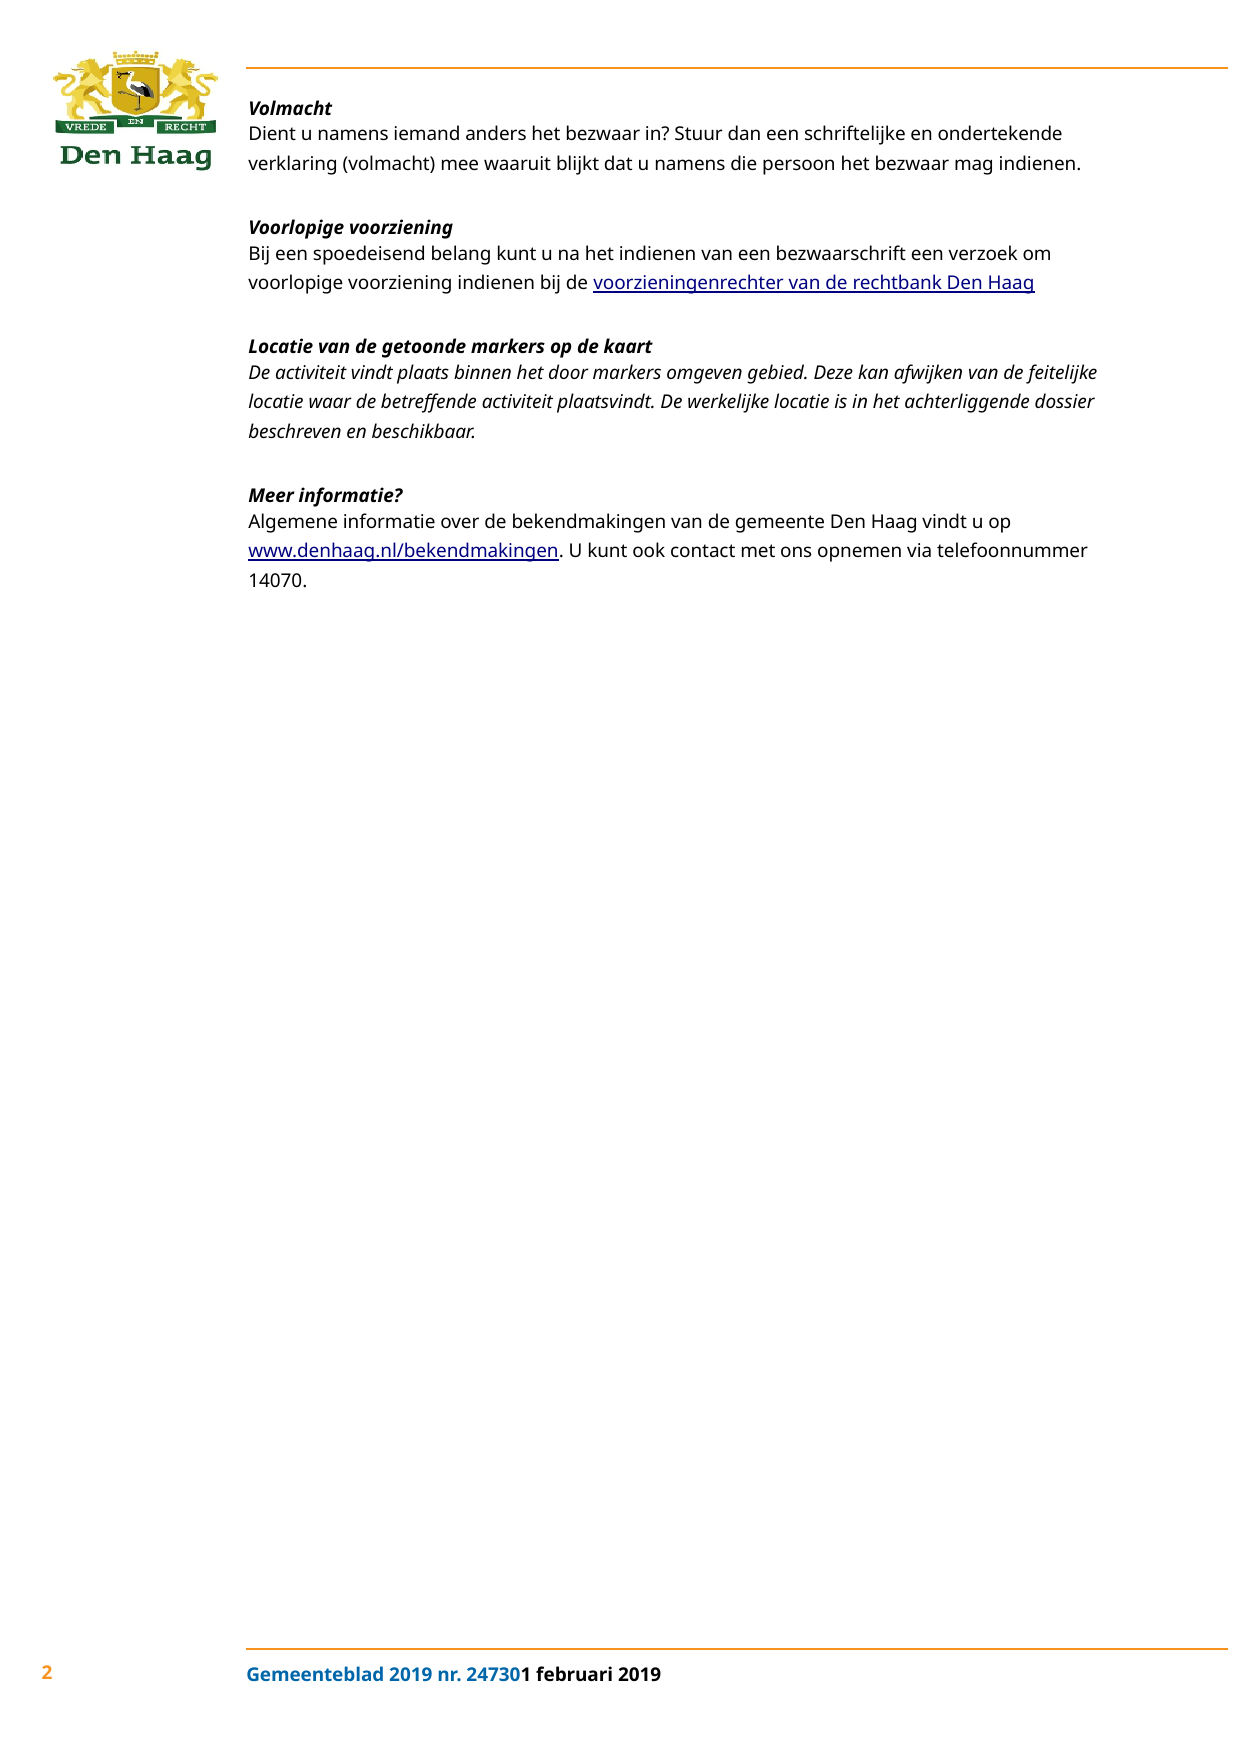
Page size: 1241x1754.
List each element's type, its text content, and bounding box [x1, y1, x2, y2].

text Volmacht [248, 95, 1152, 121]
text Dient u namens iemand anders het bezwaar in? Stuur dan een schriftelijke en ondertekende verklaring (volmacht) mee waaruit blijkt dat u namens die persoon het bezwaar mag indienen. [248, 121, 1152, 176]
text Meer informatie? [248, 482, 1152, 508]
text Voorlopige voorziening [248, 214, 1152, 240]
text Locatie van de getoonde markers op de kaart [248, 333, 1152, 359]
text Algemene informatie over de bekendmakingen van de gemeente Den Haag vindt u op www.denhaag.nl/bekendmakingen. U kunt ook contact met ons opnemen via telefoonnummer 14070. [248, 508, 1152, 593]
text Bij een spoedeisend belang kunt u na het indienen van een bezwaarschrift een verzoek om voorlopige voorziening indienen bij de voorzieningenrechter van de rechtbank Den Haag [248, 240, 1152, 295]
picture [41, 47, 231, 172]
text De activiteit vindt plaats binnen het door markers omgeven gebied. Deze kan afwijken van de feitelijke locatie waar de betreffende activiteit plaatsvindt. De werkelijke locatie is in het achterliggende dossier beschreven en beschikbaar. [248, 359, 1152, 444]
